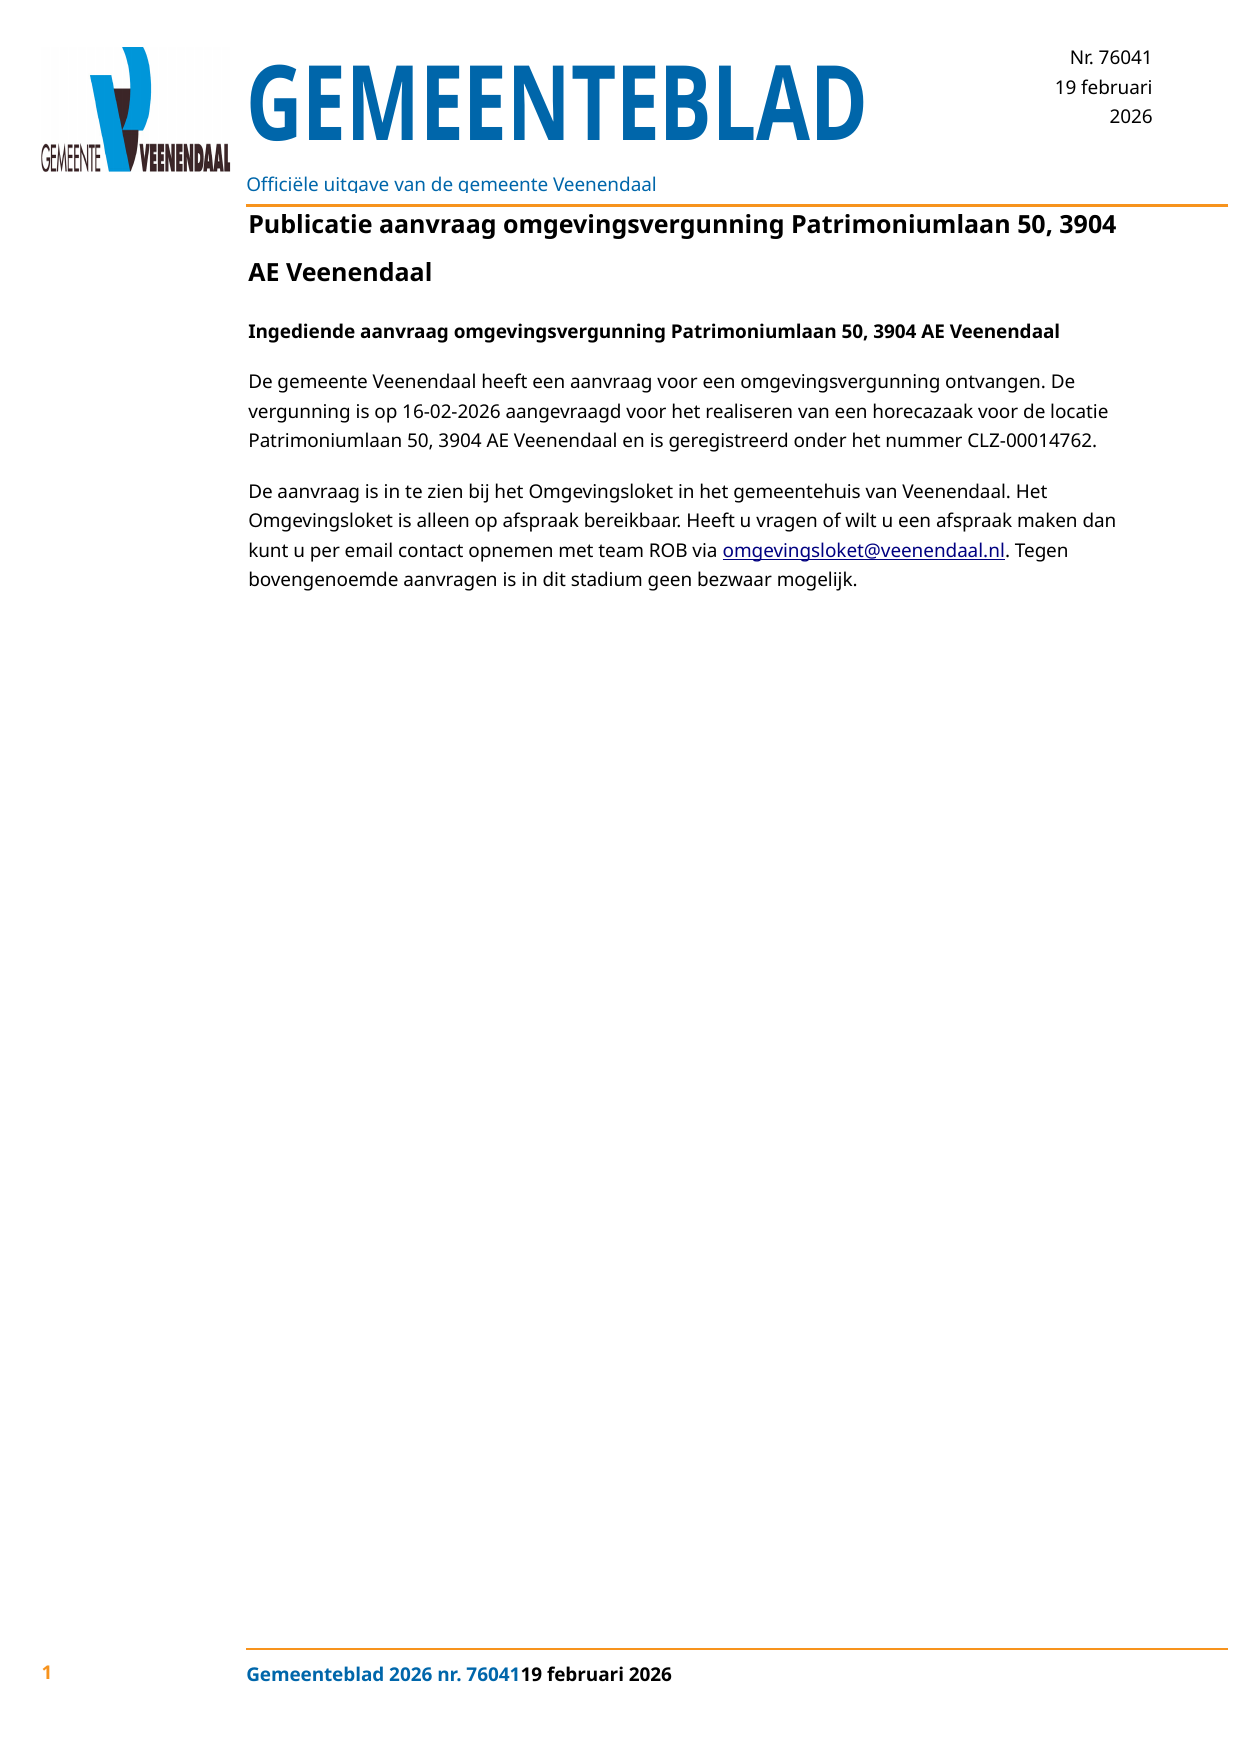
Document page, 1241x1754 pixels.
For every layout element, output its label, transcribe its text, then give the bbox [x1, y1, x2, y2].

picture [123, 47, 231, 172]
text Publicatie aanvraag omgevingsvergunning Patrimoniumlaan 50, 3904 AE Veenendaal [248, 207, 1152, 288]
text Ingediende aanvraag omgevingsvergunning Patrimoniumlaan 50, 3904 AE Veenendaal [248, 318, 1152, 344]
picture [41, 47, 130, 172]
text De aanvraag is in te zien bij het Omgevingsloket in het gemeentehuis van Veenendaal. Het Omgevingsloket is alleen op afspraak bereikbaar. Heeft u vragen of wilt u een afspraak maken dan kunt u per email contact opnemen met team ROB via omgevingsloket@veenendaal.nl. Tegen bovengenoemde aanvragen is in dit stadium geen bezwaar mogelijk. [248, 478, 1152, 592]
text De gemeente Veenendaal heeft een aanvraag voor een omgevingsvergunning ontvangen. De vergunning is op 16-02-2026 aangevraagd voor het realiseren van een horecazaak voor de locatie Patrimoniumlaan 50, 3904 AE Veenendaal en is geregistreerd onder het nummer CLZ-00014762. [248, 368, 1152, 453]
